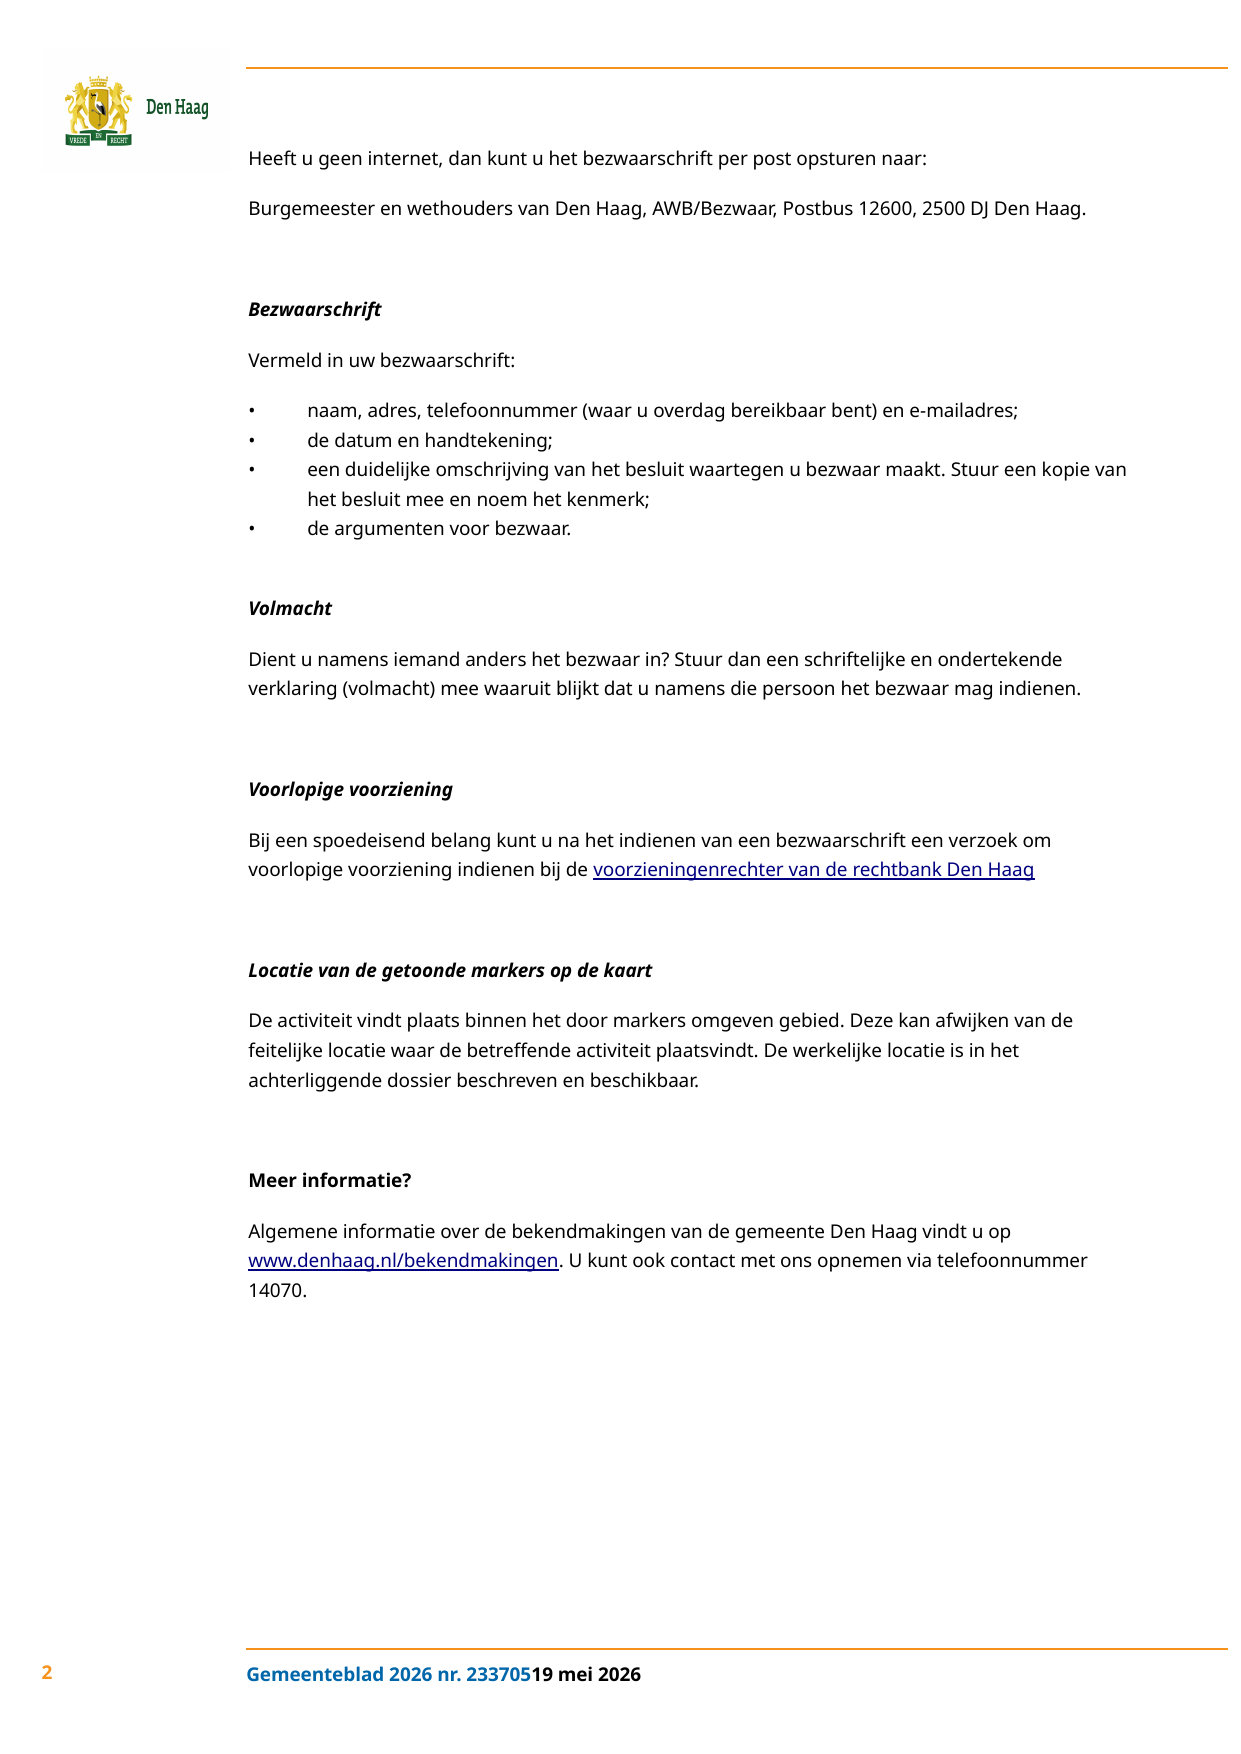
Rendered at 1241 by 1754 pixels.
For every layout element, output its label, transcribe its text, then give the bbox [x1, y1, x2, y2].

text De activiteit vindt plaats binnen het door markers omgeven gebied. Deze kan afwijken van de feitelijke locatie waar de betreffende activiteit plaatsvindt. De werkelijke locatie is in het achterliggende dossier beschreven en beschikbaar. [248, 1008, 1152, 1093]
text Voorlopige voorziening [248, 776, 1152, 802]
list een duidelijke omschrijving van het besluit waartegen u bezwaar maakt. Stuur een kopie van het besluit mee en noem het kenmerk; [248, 456, 1152, 512]
list de datum en handtekening; [248, 427, 1152, 453]
text Vermeld in uw bezwaarschrift: [248, 347, 1152, 373]
text Algemene informatie over de bekendmakingen van de gemeente Den Haag vindt u op www.denhaag.nl/bekendmakingen. U kunt ook contact met ons opnemen via telefoonnummer 14070. [248, 1218, 1152, 1303]
text Volmacht [248, 596, 1152, 621]
picture [41, 47, 231, 172]
text Burgemeester en wethouders van Den Haag, AWB/Bezwaar, Postbus 12600, 2500 DJ Den Haag. [248, 196, 1152, 221]
text Heeft u geen internet, dan kunt u het bezwaarschrift per post opsturen naar: [248, 145, 1152, 171]
text Bij een spoedeisend belang kunt u na het indienen van een bezwaarschrift een verzoek om voorlopige voorziening indienen bij de voorzieningenrechter van de rechtbank Den Haag [248, 827, 1152, 882]
list naam, adres, telefoonnummer (waar u overdag bereikbaar bent) en e-mailadres; [248, 397, 1152, 423]
text Locatie van de getoonde markers op de kaart [248, 957, 1152, 983]
text Bezwaarschrift [248, 296, 1152, 322]
text Dient u namens iemand anders het bezwaar in? Stuur dan een schriftelijke en ondertekende verklaring (volmacht) mee waaruit blijkt dat u namens die persoon het bezwaar mag indienen. [248, 646, 1152, 701]
text Meer informatie? [248, 1168, 1152, 1193]
list de argumenten voor bezwaar. [248, 516, 1152, 541]
